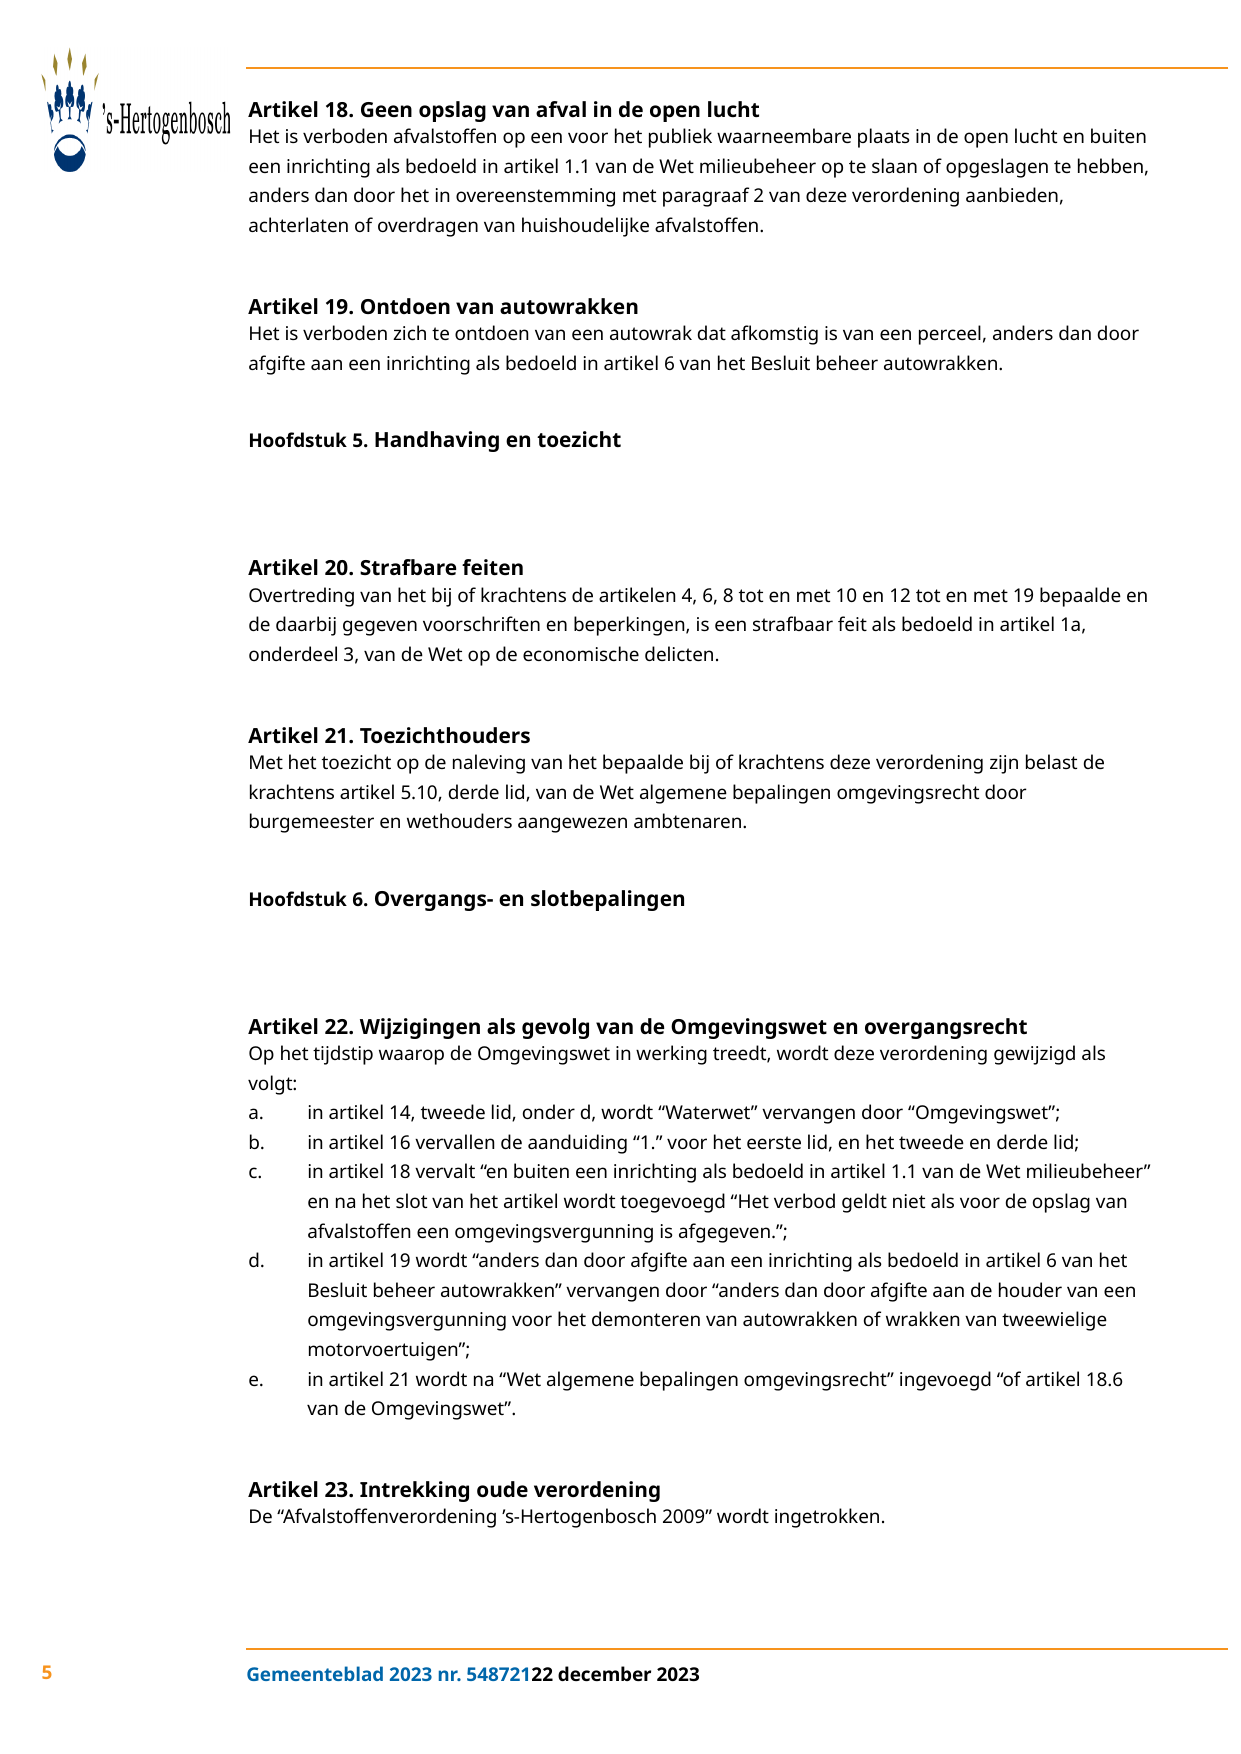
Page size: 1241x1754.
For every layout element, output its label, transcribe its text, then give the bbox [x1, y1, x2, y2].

text Hoofdstuk 5. Handhaving en toezicht [248, 425, 1152, 454]
text Het is verboden zich te ontdoen van een autowrak dat afkomstig is van een perceel, anders dan door afgifte aan een inrichting als bedoeld in artikel 6 van het Besluit beheer autowrakken. [248, 320, 1152, 376]
list in artikel 19 wordt “anders dan door afgifte aan een inrichting als bedoeld in artikel 6 van het Besluit beheer autowrakken” vervangen door “anders dan door afgifte aan de houder van een omgevingsvergunning voor het demonteren van autowrakken of wrakken van tweewielige motorvoertuigen”; [248, 1247, 1152, 1362]
text De “Afvalstoffenverordening ’s-Hertogenbosch 2009” wordt ingetrokken. [248, 1504, 1152, 1529]
text Artikel 19. Ontdoen van autowrakken [248, 292, 1152, 320]
text Artikel 22. Wijzigingen als gevolg van de Omgevingswet en overgangsrecht [248, 1012, 1152, 1040]
text Met het toezicht op de naleving van het bepaalde bij of krachtens deze verordening zijn belast de krachtens artikel 5.10, derde lid, van de Wet algemene bepalingen omgevingsrecht door burgemeester en wethouders aangewezen ambtenaren. [248, 749, 1152, 834]
text Artikel 23. Intrekking oude verordening [248, 1475, 1152, 1504]
list in artikel 21 wordt na “Wet algemene bepalingen omgevingsrecht” ingevoegd “of artikel 18.6 van de Omgevingswet”. [248, 1366, 1152, 1421]
picture [41, 47, 231, 172]
list in artikel 14, tweede lid, onder d, wordt “Waterwet” vervangen door “Omgevingswet”; [248, 1099, 1152, 1125]
text Artikel 18. Geen opslag van afval in de open lucht [248, 95, 1152, 123]
text Op het tijdstip waarop de Omgevingswet in werking treedt, wordt deze verordening gewijzigd als volgt: [248, 1040, 1152, 1096]
text Overtreding van het bij of krachtens de artikelen 4, 6, 8 tot en met 10 en 12 tot en met 19 bepaalde en de daarbij gegeven voorschriften en beperkingen, is een strafbaar feit als bedoeld in artikel 1a, onderdeel 3, van de Wet op de economische delicten. [248, 582, 1152, 667]
list in artikel 16 vervallen de aanduiding “1.” voor het eerste lid, en het tweede en derde lid; [248, 1129, 1152, 1155]
text Artikel 21. Toezichthouders [248, 721, 1152, 749]
text Hoofdstuk 6. Overgangs- en slotbepalingen [248, 884, 1152, 912]
text Artikel 20. Strafbare feiten [248, 553, 1152, 582]
list in artikel 18 vervalt “en buiten een inrichting als bedoeld in artikel 1.1 van de Wet milieubeheer” en na het slot van het artikel wordt toegevoegd “Het verbod geldt niet als voor de opslag van afvalstoffen een omgevingsvergunning is afgegeven.”; [248, 1159, 1152, 1243]
text Het is verboden afvalstoffen op een voor het publiek waarneembare plaats in de open lucht en buiten een inrichting als bedoeld in artikel 1.1 van de Wet milieubeheer op te slaan of opgeslagen te hebben, anders dan door het in overeenstemming met paragraaf 2 van deze verordening aanbieden, achterlaten of overdragen van huishoudelijke afvalstoffen. [248, 123, 1152, 238]
